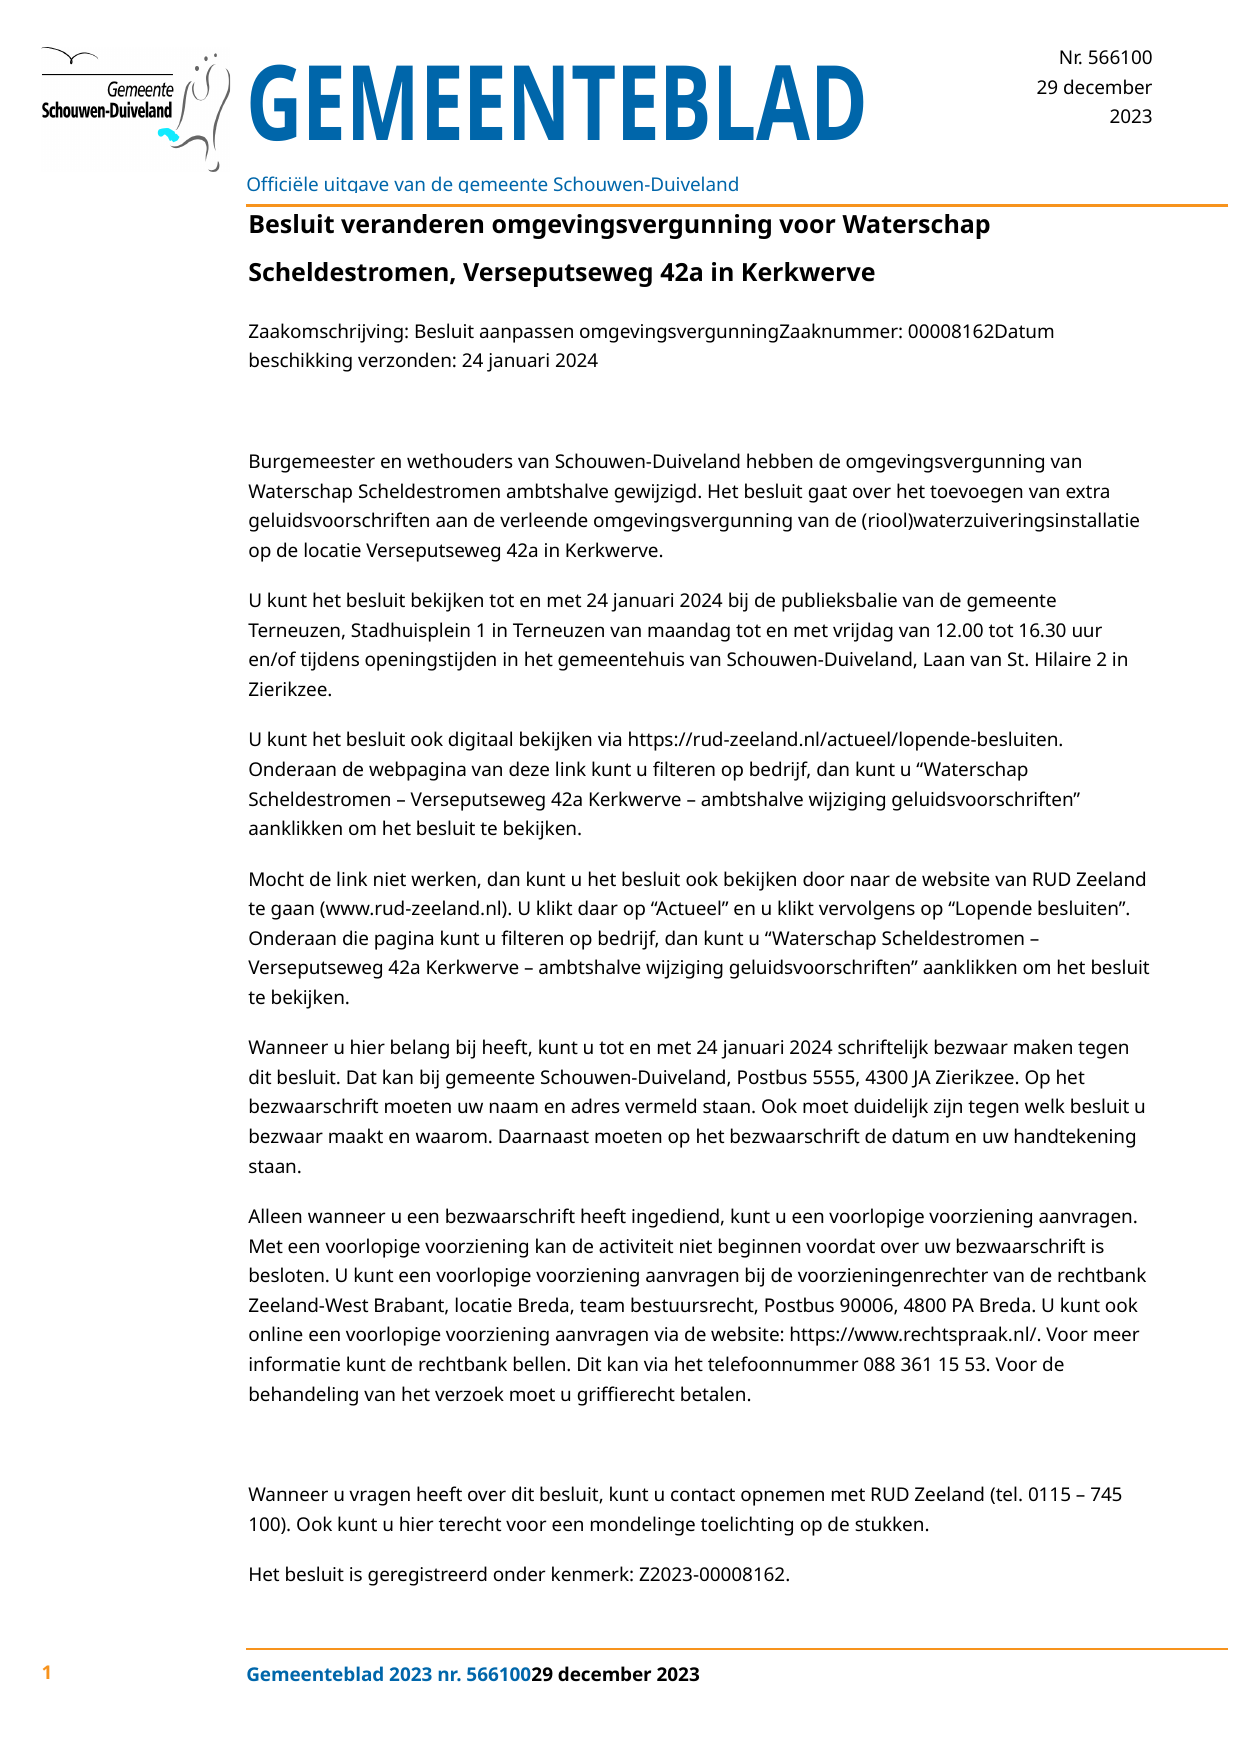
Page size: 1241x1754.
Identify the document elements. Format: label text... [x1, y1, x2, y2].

text U kunt het besluit bekijken tot en met 24 januari 2024 bij de publieksbalie van de gemeente Terneuzen, Stadhuisplein 1 in Terneuzen van maandag tot en met vrijdag van 12.00 tot 16.30 uur en/of tijdens openingstijden in het gemeentehuis van Schouwen-Duiveland, Laan van St. Hilaire 2 in Zierikzee. [248, 587, 1152, 702]
text Zaakomschrijving: Besluit aanpassen omgevingsvergunningZaaknummer: 00008162Datum beschikking verzonden: 24 januari 2024 [248, 318, 1152, 373]
text U kunt het besluit ook digitaal bekijken via https://rud-zeeland.nl/actueel/lopende-besluiten. Onderaan de webpagina van deze link kunt u filteren op bedrijf, dan kunt u “Waterschap Scheldestromen – Verseputseweg 42a Kerkwerve – ambtshalve wijziging geluidsvoorschriften” aanklikken om het besluit te bekijken. [248, 727, 1152, 841]
picture [41, 47, 231, 172]
text Mocht de link niet werken, dan kunt u het besluit ook bekijken door naar de website van RUD Zeeland te gaan (www.rud-zeeland.nl). U klikt daar op “Actueel” en u klikt vervolgens op “Lopende besluiten”. Onderaan die pagina kunt u filteren op bedrijf, dan kunt u “Waterschap Scheldestromen – Verseputseweg 42a Kerkwerve – ambtshalve wijziging geluidsvoorschriften” aanklikken om het besluit te bekijken. [248, 866, 1152, 1010]
text Besluit veranderen omgevingsvergunning voor Waterschap Scheldestromen, Verseputseweg 42a in Kerkwerve [248, 207, 1152, 288]
text Alleen wanneer u een bezwaarschrift heeft ingediend, kunt u een voorlopige voorziening aanvragen. Met een voorlopige voorziening kan de activiteit niet beginnen voordat over uw bezwaarschrift is besloten. U kunt een voorlopige voorziening aanvragen bij de voorzieningenrechter van de rechtbank Zeeland-West Brabant, locatie Breda, team bestuursrecht, Postbus 90006, 4800 PA Breda. U kunt ook online een voorlopige voorziening aanvragen via de website: https://www.rechtspraak.nl/. Voor meer informatie kunt de rechtbank bellen. Dit kan via het telefoonnummer 088 361 15 53. Voor de behandeling van het verzoek moet u griffierecht betalen. [248, 1203, 1152, 1407]
text Het besluit is geregistreerd onder kenmerk: Z2023-00008162. [248, 1562, 1152, 1587]
text Wanneer u vragen heeft over dit besluit, kunt u contact opnemen met RUD Zeeland (tel. 0115 – 745 100). Ook kunt u hier terecht voor een mondelinge toelichting op de stukken. [248, 1482, 1152, 1537]
text Wanneer u hier belang bij heeft, kunt u tot en met 24 januari 2024 schriftelijk bezwaar maken tegen dit besluit. Dat kan bij gemeente Schouwen-Duiveland, Postbus 5555, 4300 JA Zierikzee. Op het bezwaarschrift moeten uw naam en adres vermeld staan. Ook moet duidelijk zijn tegen welk besluit u bezwaar maakt en waarom. Daarnaast moeten op het bezwaarschrift de datum en uw handtekening staan. [248, 1034, 1152, 1179]
text Burgemeester en wethouders van Schouwen-Duiveland hebben de omgevingsvergunning van Waterschap Scheldestromen ambtshalve gewijzigd. Het besluit gaat over het toevoegen van extra geluidsvoorschriften aan de verleende omgevingsvergunning van de (riool)waterzuiveringsinstallatie op de locatie Verseputseweg 42a in Kerkwerve. [248, 448, 1152, 563]
